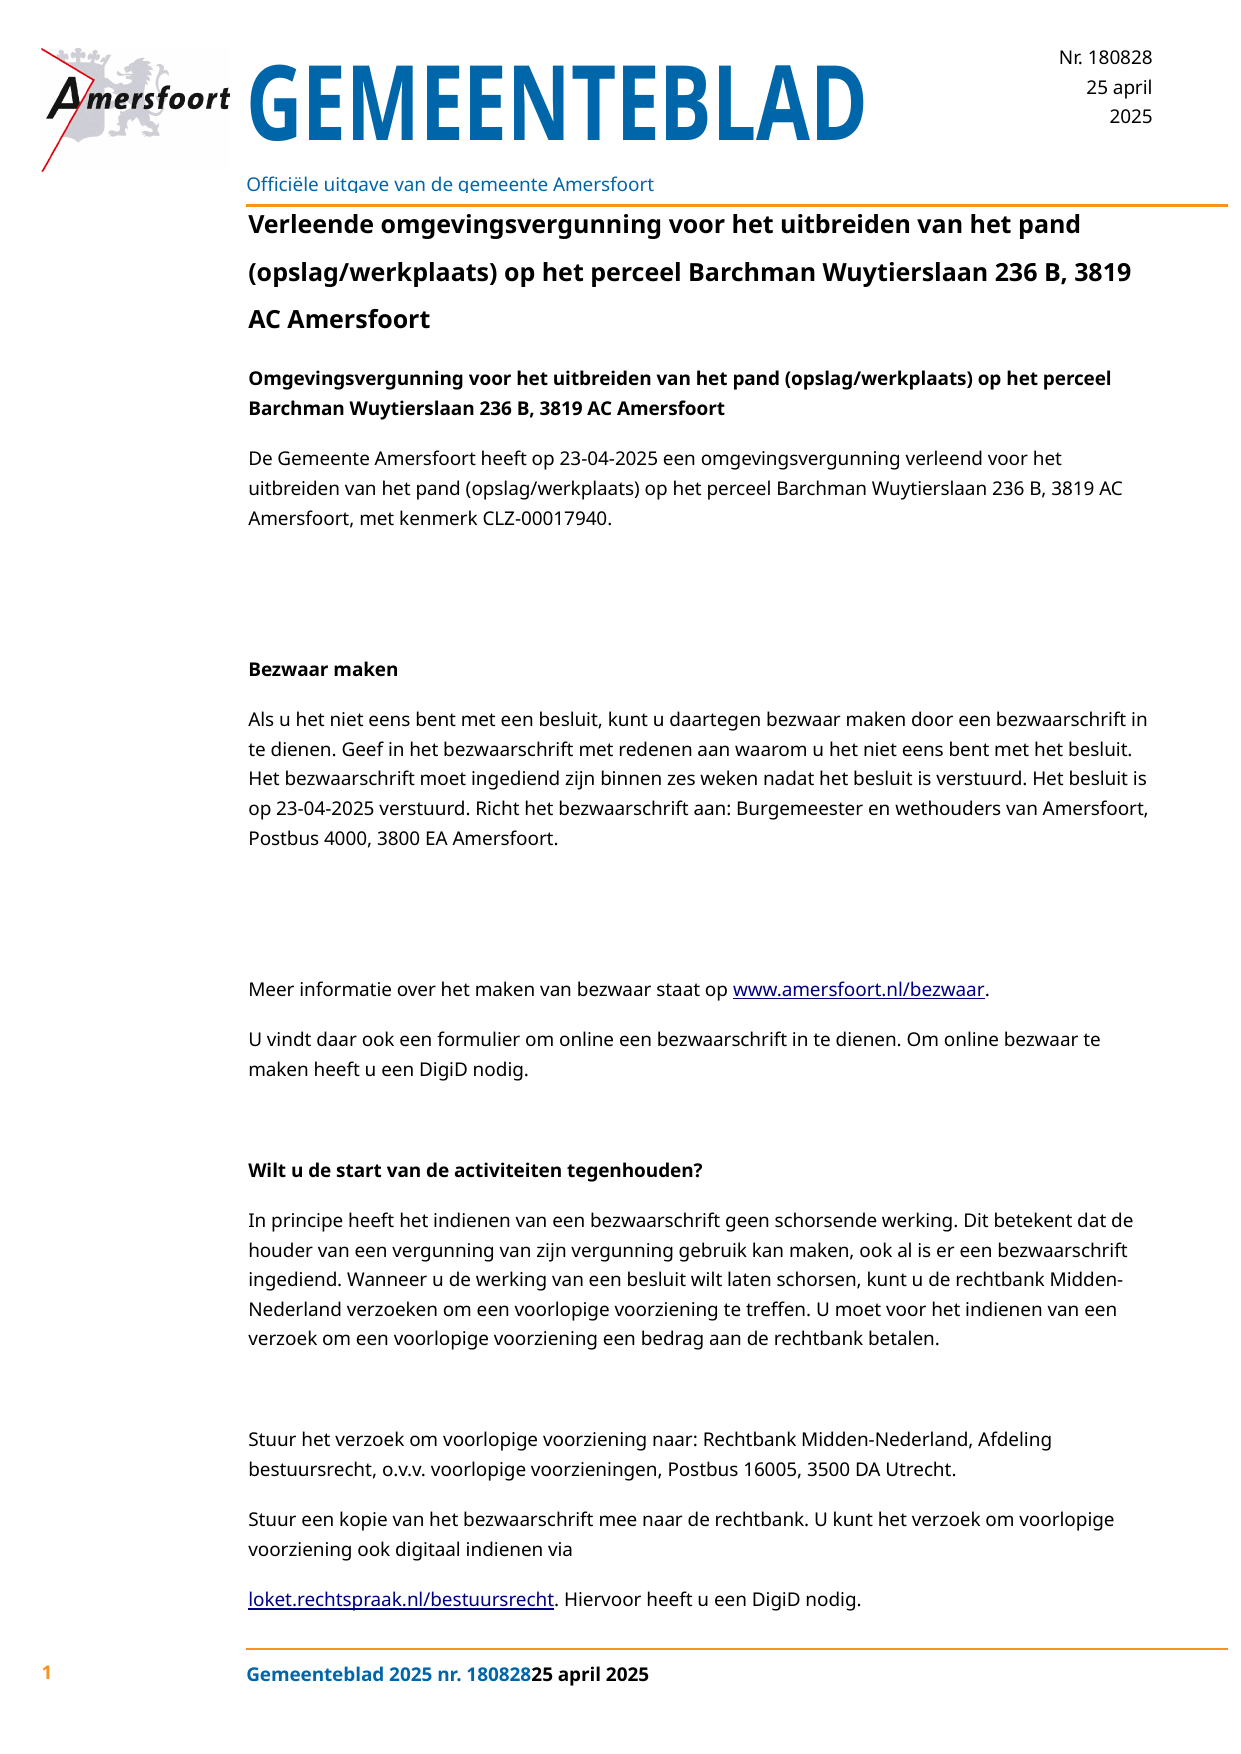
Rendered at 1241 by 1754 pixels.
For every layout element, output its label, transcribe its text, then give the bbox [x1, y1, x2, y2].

text Als u het niet eens bent met een besluit, kunt u daartegen bezwaar maken door een bezwaarschrift in te dienen. Geef in het bezwaarschrift met redenen aan waarom u het niet eens bent met het besluit. Het bezwaarschrift moet ingediend zijn binnen zes weken nadat het besluit is verstuurd. Het besluit is op 23-04-2025 verstuurd. Richt het bezwaarschrift aan: Burgemeester en wethouders van Amersfoort, Postbus 4000, 3800 EA Amersfoort. [248, 706, 1152, 850]
text De Gemeente Amersfoort heeft op 23-04-2025 een omgevingsvergunning verleend voor het uitbreiden van het pand (opslag/werkplaats) op het perceel Barchman Wuytierslaan 236 B, 3819 AC Amersfoort, met kenmerk CLZ-00017940. [248, 446, 1152, 530]
text U vindt daar ook een formulier om online een bezwaarschrift in te dienen. Om online bezwaar te maken heeft u een DigiD nodig. [248, 1026, 1152, 1082]
text Omgevingsvergunning voor het uitbreiden van het pand (opslag/werkplaats) op het perceel Barchman Wuytierslaan 236 B, 3819 AC Amersfoort [248, 366, 1152, 421]
picture [41, 47, 231, 172]
text Meer informatie over het maken van bezwaar staat op www.amersfoort.nl/bezwaar. [248, 976, 1152, 1002]
text Stuur een kopie van het bezwaarschrift mee naar de rechtbank. U kunt het verzoek om voorlopige voorziening ook digitaal indienen via [248, 1506, 1152, 1562]
text loket.rechtspraak.nl/bestuursrecht. Hiervoor heeft u een DigiD nodig. [248, 1586, 1152, 1612]
text Verleende omgevingsvergunning voor het uitbreiden van het pand (opslag/werkplaats) op het perceel Barchman Wuytierslaan 236 B, 3819 AC Amersfoort [248, 207, 1152, 336]
text Bezwaar maken [248, 656, 1152, 682]
text Stuur het verzoek om voorlopige voorziening naar: Rechtbank Midden-Nederland, Afdeling bestuursrecht, o.v.v. voorlopige voorzieningen, Postbus 16005, 3500 DA Utrecht. [248, 1426, 1152, 1482]
text In principe heeft het indienen van een bezwaarschrift geen schorsende werking. Dit betekent dat de houder van een vergunning van zijn vergunning gebruik kan maken, ook al is er een bezwaarschrift ingediend. Wanneer u de werking van een besluit wilt laten schorsen, kunt u de rechtbank Midden-Nederland verzoeken om een voorlopige voorziening te treffen. U moet voor het indienen van een verzoek om een voorlopige voorziening een bedrag aan de rechtbank betalen. [248, 1207, 1152, 1351]
text Wilt u de start van de activiteiten tegenhouden? [248, 1157, 1152, 1182]
